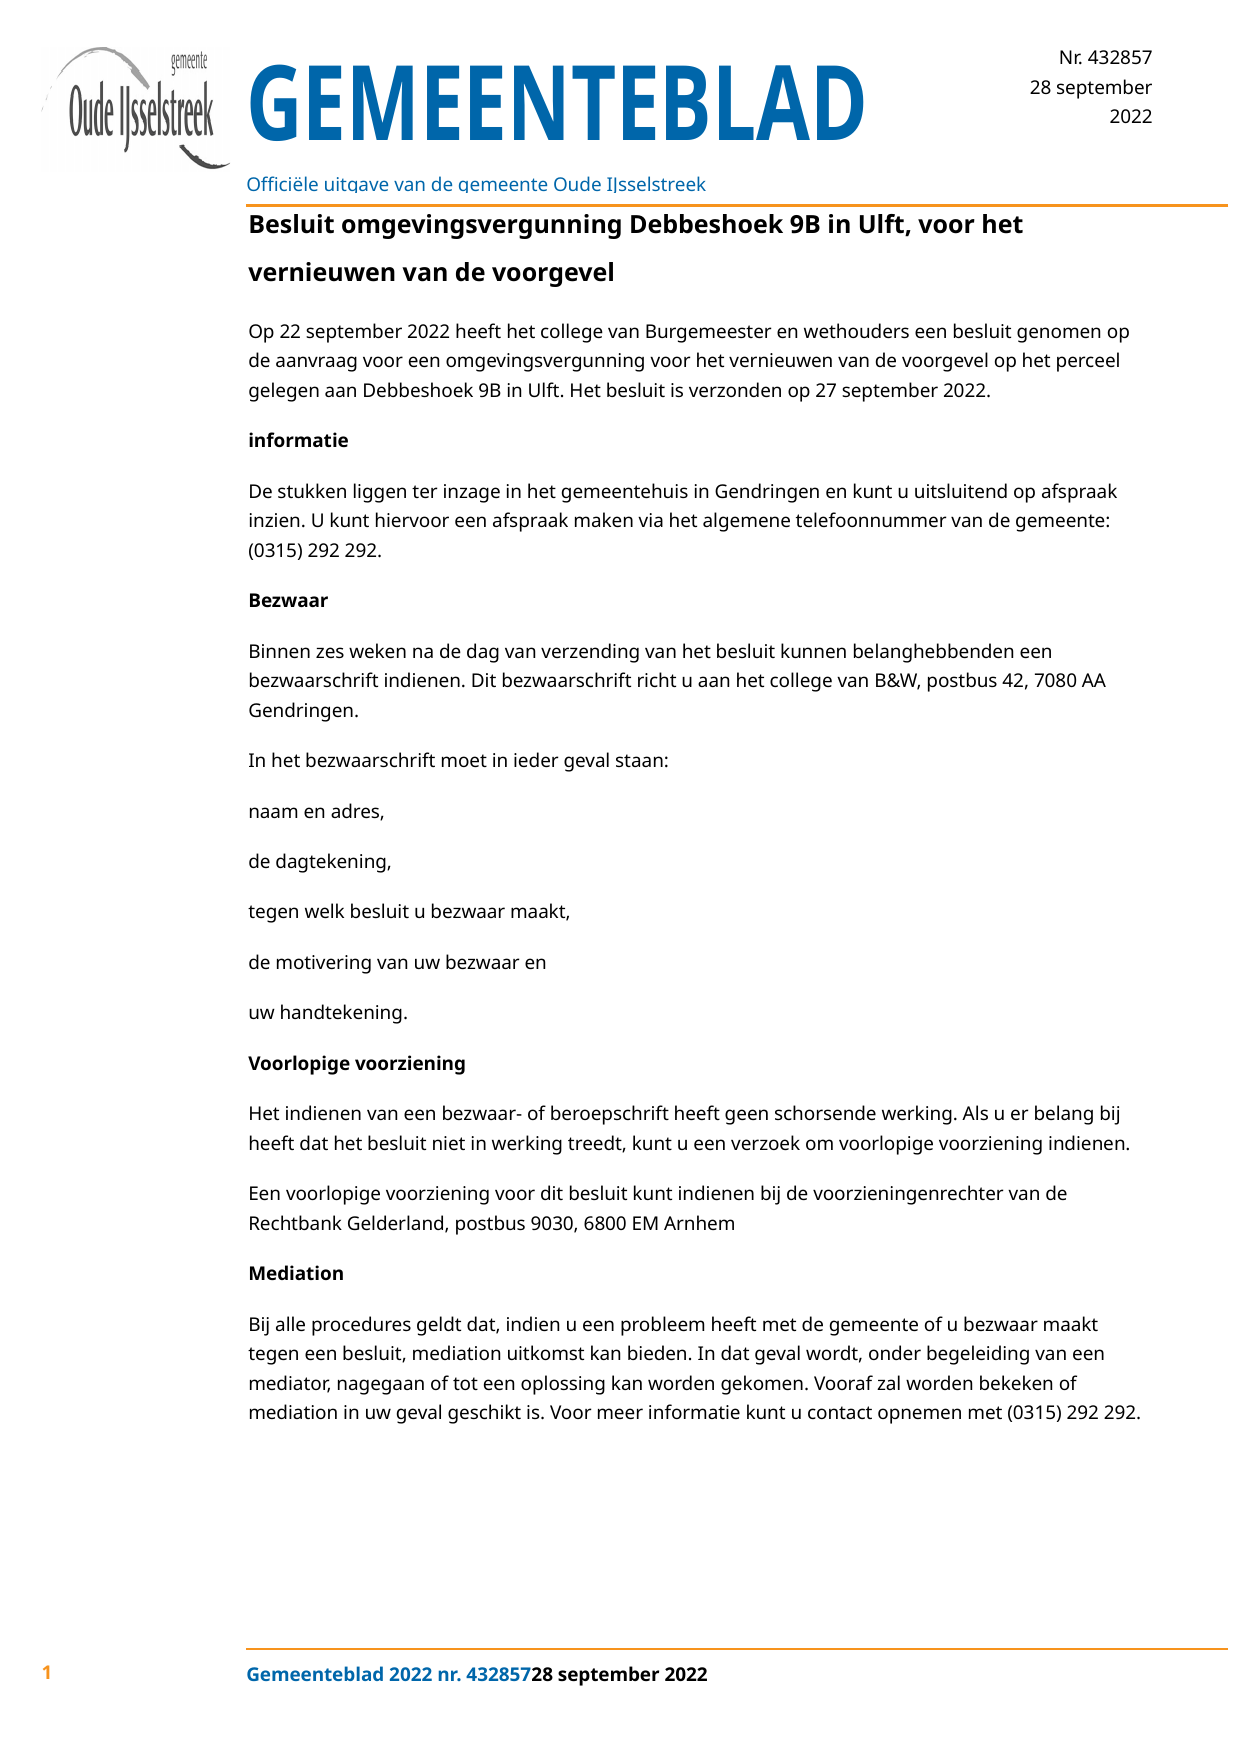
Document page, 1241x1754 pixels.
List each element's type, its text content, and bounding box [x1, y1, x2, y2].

text uw handtekening. [248, 999, 1152, 1025]
text Voorlopige voorziening [248, 1050, 1152, 1076]
text De stukken liggen ter inzage in het gemeentehuis in Gendringen en kunt u uitsluitend op afspraak inzien. U kunt hiervoor een afspraak maken via het algemene telefoonnummer van de gemeente: (0315) 292 292. [248, 478, 1152, 563]
text Bij alle procedures geldt dat, indien u een probleem heeft met de gemeente of u bezwaar maakt tegen een besluit, mediation uitkomst kan bieden. In dat geval wordt, onder begeleiding van een mediator, nagegaan of tot een oplossing kan worden gekomen. Vooraf zal worden bekeken of mediation in uw geval geschikt is. Voor meer informatie kunt u contact opnemen met (0315) 292 292. [248, 1311, 1152, 1425]
text In het bezwaarschrift moet in ieder geval staan: [248, 747, 1152, 773]
text Op 22 september 2022 heeft het college van Burgemeester en wethouders een besluit genomen op de aanvraag voor een omgevingsvergunning voor het vernieuwen van de voorgevel op het perceel gelegen aan Debbeshoek 9B in Ulft. Het besluit is verzonden op 27 september 2022. [248, 318, 1152, 403]
text Het indienen van een bezwaar- of beroepschrift heeft geen schorsende werking. Als u er belang bij heeft dat het besluit niet in werking treedt, kunt u een verzoek om voorlopige voorziening indienen. [248, 1100, 1152, 1156]
text Een voorlopige voorziening voor dit besluit kunt indienen bij de voorzieningenrechter van de Rechtbank Gelderland, postbus 9030, 6800 EM Arnhem [248, 1180, 1152, 1236]
text de dagtekening, [248, 848, 1152, 874]
text Besluit omgevingsvergunning Debbeshoek 9B in Ulft, voor het vernieuwen van de voorgevel [248, 207, 1152, 288]
text Bezwaar [248, 587, 1152, 613]
text tegen welk besluit u bezwaar maakt, [248, 899, 1152, 924]
text Mediation [248, 1260, 1152, 1286]
text informatie [248, 427, 1152, 453]
text Binnen zes weken na de dag van verzending van het besluit kunnen belanghebbenden een bezwaarschrift indienen. Dit bezwaarschrift richt u aan het college van B&W, postbus 42, 7080 AA Gendringen. [248, 638, 1152, 723]
picture [41, 47, 231, 172]
text naam en adres, [248, 798, 1152, 824]
text de motivering van uw bezwaar en [248, 949, 1152, 975]
